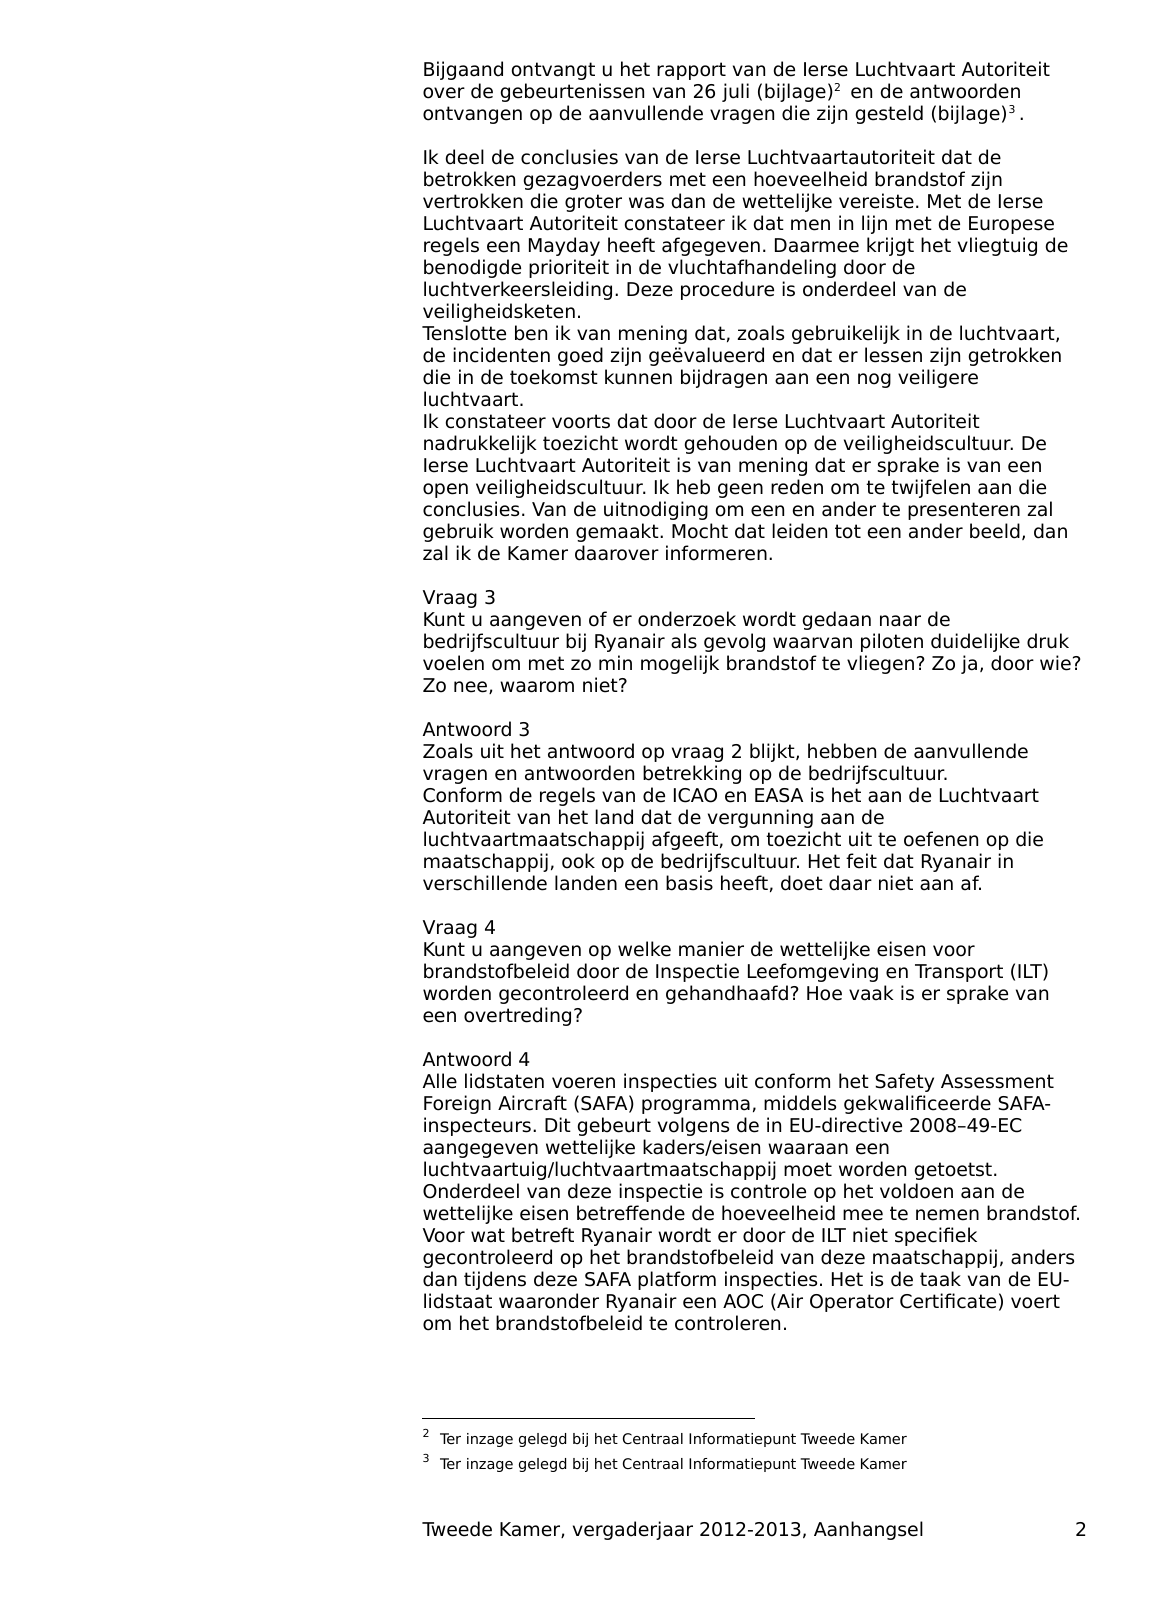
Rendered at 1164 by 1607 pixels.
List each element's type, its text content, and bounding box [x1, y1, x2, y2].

text Antwoord 3 [422, 719, 1087, 741]
text Kunt u aangeven op welke manier de wettelijke eisen voor brandstofbeleid door de Inspectie Leefomgeving en Transport (ILT) worden gecontroleerd en gehandhaafd? Hoe vaak is er sprake van een overtreding? [422, 939, 1087, 1027]
text Ter inzage gelegd bij het Centraal Informatiepunt Tweede Kamer [422, 1427, 1087, 1449]
text Kunt u aangeven of er onderzoek wordt gedaan naar de bedrijfscultuur bij Ryanair als gevolg waarvan piloten duidelijke druk voelen om met zo min mogelijk brandstof te vliegen? Zo ja, door wie? Zo nee, waarom niet? [422, 609, 1087, 697]
text Tenslotte ben ik van mening dat, zoals gebruikelijk in de luchtvaart, de incidenten goed zijn geëvalueerd en dat er lessen zijn getrokken die in de toekomst kunnen bijdragen aan een nog veiligere luchtvaart. [422, 323, 1087, 411]
text Antwoord 4 [422, 1049, 1087, 1071]
text Ter inzage gelegd bij het Centraal Informatiepunt Tweede Kamer [422, 1452, 1087, 1474]
text Ik constateer voorts dat door de Ierse Luchtvaart Autoriteit nadrukkelijk toezicht wordt gehouden op de veiligheidscultuur. De Ierse Luchtvaart Autoriteit is van mening dat er sprake is van een open veiligheidscultuur. Ik heb geen reden om te twijfelen aan die conclusies. Van de uitnodiging om een en ander te presenteren zal gebruik worden gemaakt. Mocht dat leiden tot een ander beeld, dan zal ik de Kamer daarover informeren. [422, 411, 1087, 565]
text Vraag 3 [422, 587, 1087, 609]
text Ik deel de conclusies van de Ierse Luchtvaartautoriteit dat de betrokken gezagvoerders met een hoeveelheid brandstof zijn vertrokken die groter was dan de wettelijke vereiste. Met de Ierse Luchtvaart Autoriteit constateer ik dat men in lijn met de Europese regels een Mayday heeft afgegeven. Daarmee krijgt het vliegtuig de benodigde prioriteit in de vluchtafhandeling door de luchtverkeersleiding. Deze procedure is onderdeel van de veiligheidsketen. [422, 147, 1087, 323]
text Conform de regels van de ICAO en EASA is het aan de Luchtvaart Autoriteit van het land dat de vergunning aan de luchtvaartmaatschappij afgeeft, om toezicht uit te oefenen op die maatschappij, ook op de bedrijfscultuur. Het feit dat Ryanair in verschillende landen een basis heeft, doet daar niet aan af. [422, 785, 1087, 895]
text Bijgaand ontvangt u het rapport van de Ierse Luchtvaart Autoriteit over de gebeurtenissen van 26 juli (bijlage) en de antwoorden ontvangen op de aanvullende vragen die zijn gesteld (bijlage). [422, 59, 1087, 125]
text Zoals uit het antwoord op vraag 2 blijkt, hebben de aanvullende vragen en antwoorden betrekking op de bedrijfscultuur. [422, 741, 1087, 785]
text Vraag 4 [422, 917, 1087, 939]
text Alle lidstaten voeren inspecties uit conform het Safety Assessment Foreign Aircraft (SAFA) programma, middels gekwalificeerde SAFA-inspecteurs. Dit gebeurt volgens de in EU-directive 2008–49-EC aangegeven wettelijke kaders/eisen waaraan een luchtvaartuig/luchtvaartmaatschappij moet worden getoetst. Onderdeel van deze inspectie is controle op het voldoen aan de wettelijke eisen betreffende de hoeveelheid mee te nemen brandstof. Voor wat betreft Ryanair wordt er door de ILT niet specifiek gecontroleerd op het brandstofbeleid van deze maatschappij, anders dan tijdens deze SAFA platform inspecties. Het is de taak van de EU-lidstaat waaronder Ryanair een AOC (Air Operator Certificate) voert om het brandstofbeleid te controleren. [422, 1071, 1087, 1335]
